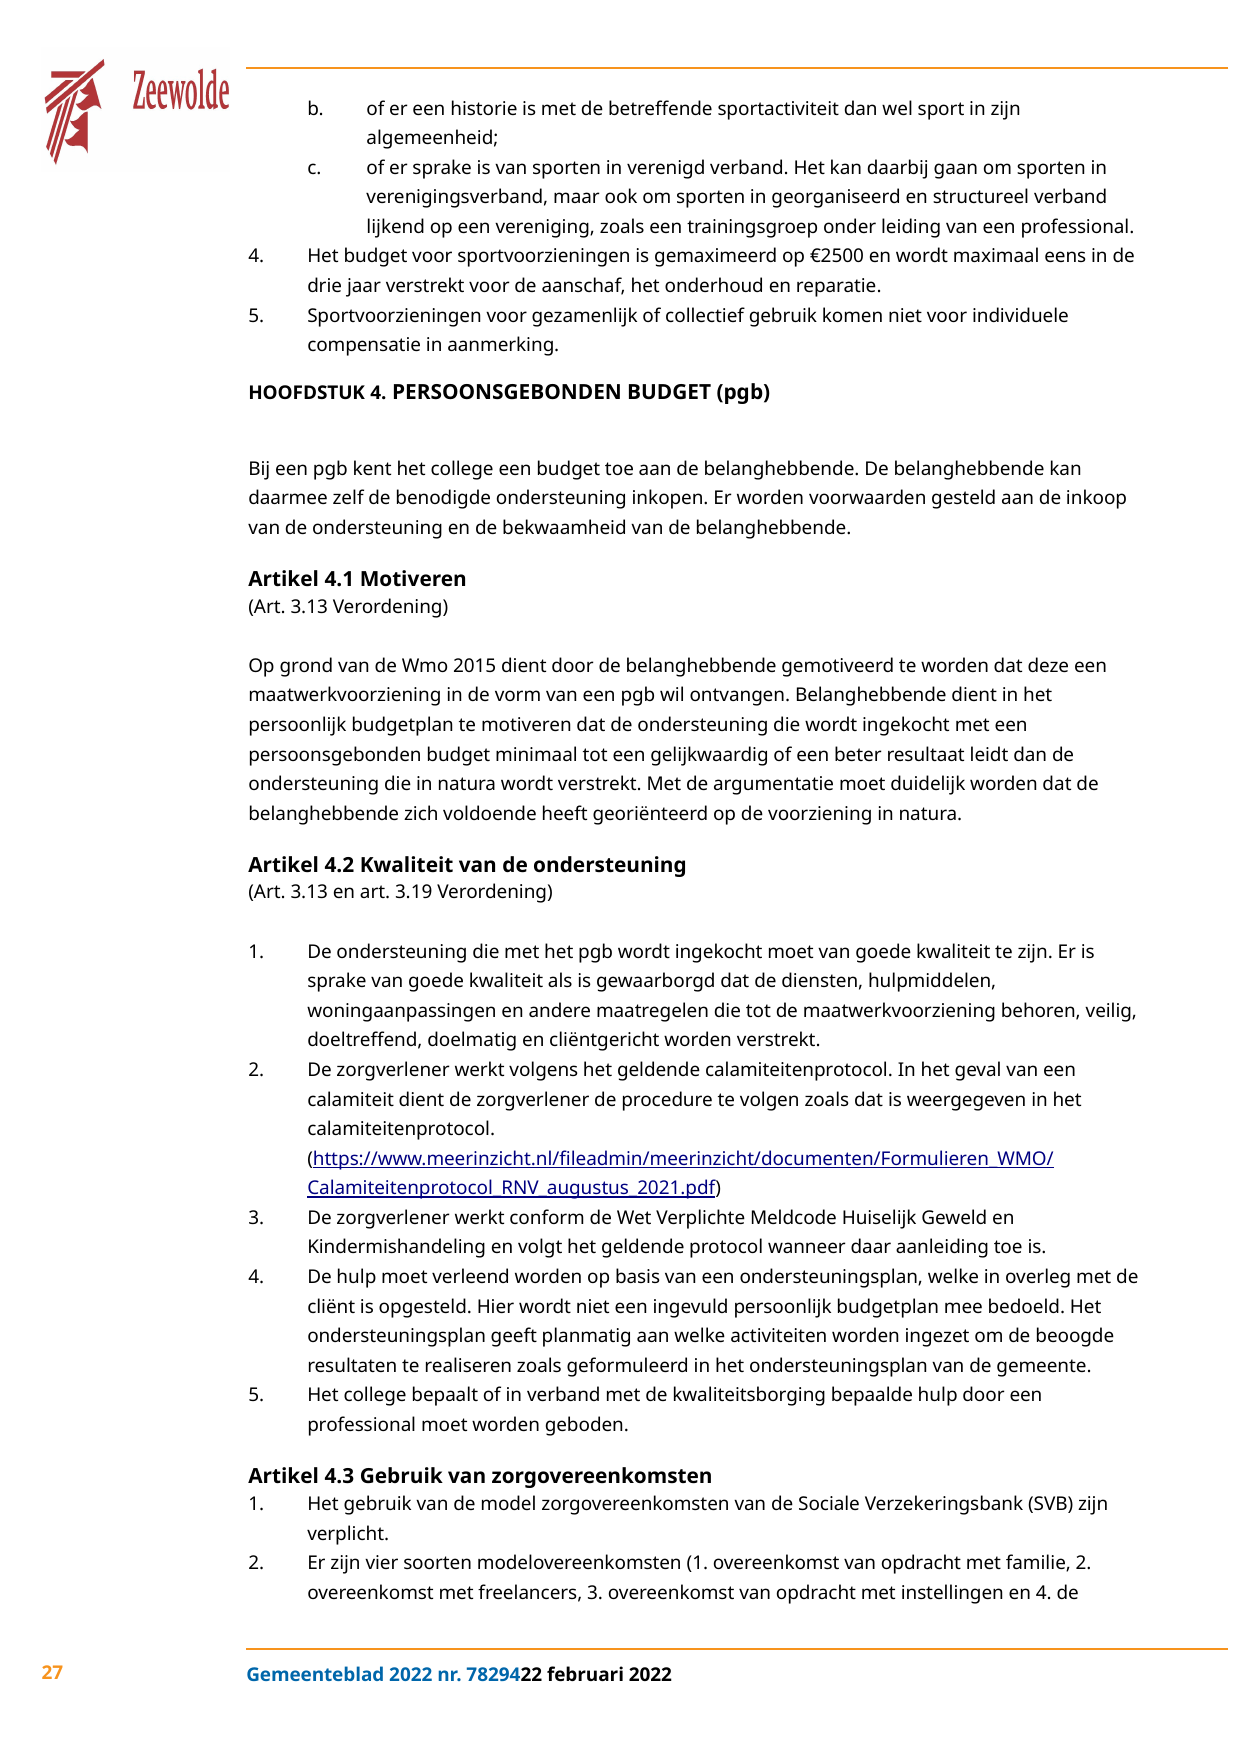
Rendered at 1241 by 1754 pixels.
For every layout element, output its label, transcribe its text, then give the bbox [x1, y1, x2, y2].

text HOOFDSTUK 4. PERSOONSGEBONDEN BUDGET (pgb) [248, 377, 1152, 406]
list De zorgverlener werkt volgens het geldende calamiteitenprotocol. In het geval van een calamiteit dient de zorgverlener de procedure te volgen zoals dat is weergegeven in het calamiteitenprotocol. (https://www.meerinzicht.nl/fileadmin/meerinzicht/documenten/Formulieren_WMO/Calamiteitenprotocol_RNV_augustus_2021.pdf) [248, 1056, 1152, 1200]
list Sportvoorzieningen voor gezamenlijk of collectief gebruik komen niet voor individuele compensatie in aanmerking. [248, 302, 1152, 357]
list Er zijn vier soorten modelovereenkomsten (1. overeenkomst van opdracht met familie, 2. overeenkomst met freelancers, 3. overeenkomst van opdracht met instellingen en 4. de [248, 1549, 1152, 1604]
list of er sprake is van sporten in verenigd verband. Het kan daarbij gaan om sporten in verenigingsverband, maar ook om sporten in georganiseerd en structureel verband lijkend op een vereniging, zoals een trainingsgroep onder leiding van een professional. [307, 154, 1152, 239]
list De ondersteuning die met het pgb wordt ingekocht moet van goede kwaliteit te zijn. Er is sprake van goede kwaliteit als is gewaarborgd dat de diensten, hulpmiddelen, woningaanpassingen en andere maatregelen die tot de maatwerkvoorziening behoren, veilig, doeltreffend, doelmatig en cliëntgericht worden verstrekt. [248, 938, 1152, 1052]
text Bij een pgb kent het college een budget toe aan de belanghebbende. De belanghebbende kan daarmee zelf de benodigde ondersteuning inkopen. Er worden voorwaarden gesteld aan de inkoop van de ondersteuning en de bekwaamheid van de belanghebbende. [248, 455, 1152, 540]
list De zorgverlener werkt conform de Wet Verplichte Meldcode Huiselijk Geweld en Kindermishandeling en volgt het geldende protocol wanneer daar aanleiding toe is. [248, 1204, 1152, 1259]
text (Art. 3.13 en art. 3.19 Verordening) [248, 879, 1152, 904]
text (Art. 3.13 Verordening) [248, 593, 1152, 618]
list De hulp moet verleend worden op basis van een ondersteuningsplan, welke in overleg met de cliënt is opgesteld. Hier wordt niet een ingevuld persoonlijk budgetplan mee bedoeld. Het ondersteuningsplan geeft planmatig aan welke activiteiten worden ingezet om de beoogde resultaten te realiseren zoals geformuleerd in het ondersteuningsplan van de gemeente. [248, 1263, 1152, 1378]
list Het budget voor sportvoorzieningen is gemaximeerd op €2500 en wordt maximaal eens in de drie jaar verstrekt voor de aanschaf, het onderhoud en reparatie. [248, 243, 1152, 298]
text Artikel 4.3 Gebruik van zorgovereenkomsten [248, 1462, 1152, 1490]
list Het college bepaalt of in verband met de kwaliteitsborging bepaalde hulp door een professional moet worden geboden. [248, 1382, 1152, 1437]
list of er een historie is met de betreffende sportactiviteit dan wel sport in zijn algemeenheid; [307, 95, 1152, 150]
list Het gebruik van de model zorgovereenkomsten van de Sociale Verzekeringsbank (SVB) zijn verplicht. [248, 1490, 1152, 1545]
text Artikel 4.2 Kwaliteit van de ondersteuning [248, 850, 1152, 879]
text Op grond van de Wmo 2015 dient door de belanghebbende gemotiveerd te worden dat deze een maatwerkvoorziening in de vorm van een pgb wil ontvangen. Belanghebbende dient in het persoonlijk budgetplan te motiveren dat de ondersteuning die wordt ingekocht met een persoonsgebonden budget minimaal tot een gelijkwaardig of een beter resultaat leidt dan de ondersteuning die in natura wordt verstrekt. Met de argumentatie moet duidelijk worden dat de belanghebbende zich voldoende heeft georiënteerd op de voorziening in natura. [248, 652, 1152, 826]
picture [41, 47, 231, 172]
text Artikel 4.1 Motiveren [248, 564, 1152, 593]
